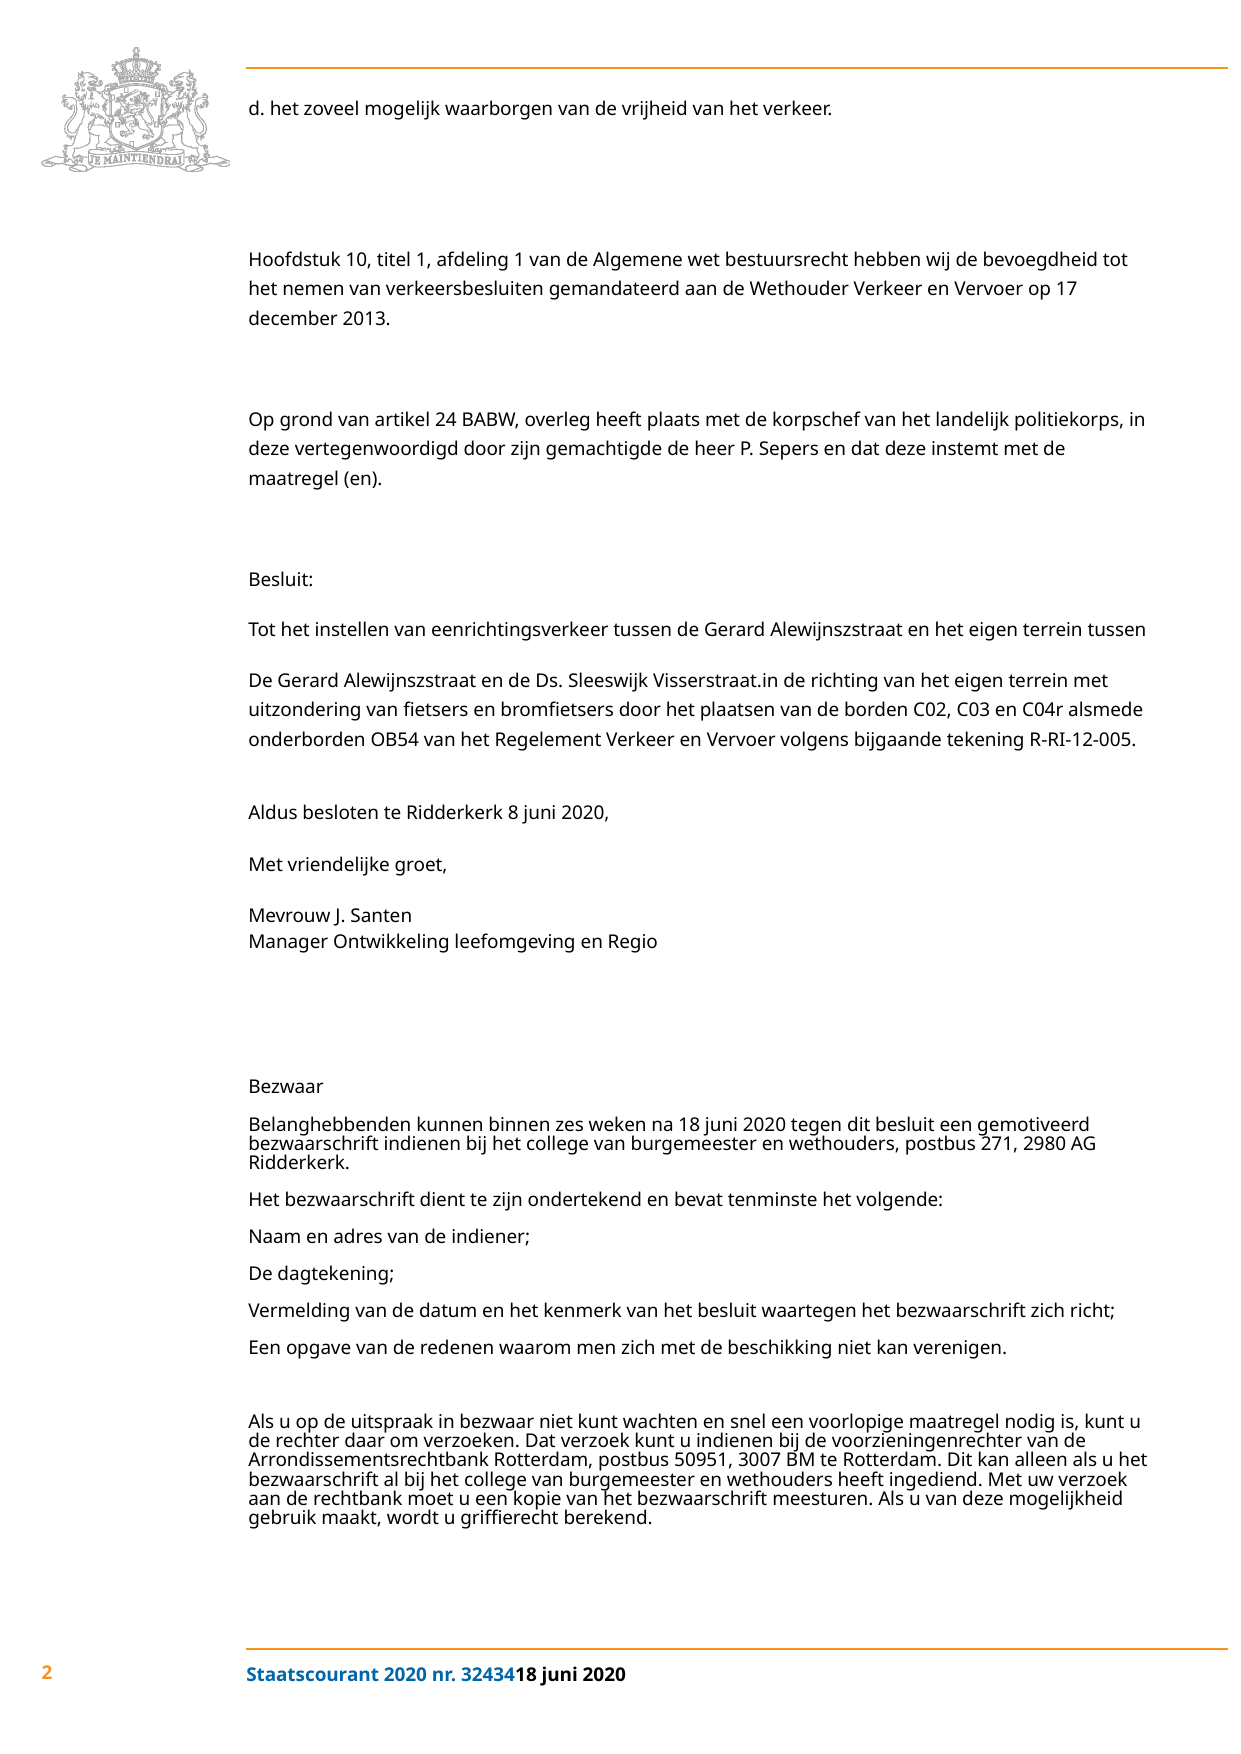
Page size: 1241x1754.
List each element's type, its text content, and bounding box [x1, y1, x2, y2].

text Hoofdstuk 10, titel 1, afdeling 1 van de Algemene wet bestuursrecht hebben wij de bevoegdheid tot het nemen van verkeersbesluiten gemandateerd aan de Wethouder Verkeer en Vervoer op 17 december 2013. [248, 246, 1152, 331]
text Op grond van artikel 24 BABW, overleg heeft plaats met de korpschef van het landelijk politiekorps, in deze vertegenwoordigd door zijn gemachtigde de heer P. Sepers en dat deze instemt met de maatregel (en). [248, 406, 1152, 491]
text De Gerard Alewijnszstraat en de Ds. Sleeswijk Visserstraat.in de richting van het eigen terrein met uitzondering van fietsers en bromfietsers door het plaatsen van de borden C02, C03 en C04r alsmede onderborden OB54 van het Regelement Verkeer en Vervoer volgens bijgaande tekening R-RI-12-005. [248, 667, 1152, 752]
text Een opgave van de redenen waarom men zich met de beschikking niet kan verenigen. [248, 1339, 1152, 1358]
text Het bezwaarschrift dient te zijn ondertekend en bevat tenminste het volgende: [248, 1191, 1152, 1210]
text Mevrouw J. Santen [248, 902, 1152, 928]
text Aldus besloten te Ridderkerk 8 juni 2020, [248, 799, 1152, 825]
text Tot het instellen van eenrichtingsverkeer tussen de Gerard Alewijnszstraat en het eigen terrein tussen [248, 616, 1152, 642]
text Vermelding van de datum en het kenmerk van het besluit waartegen het bezwaarschrift zich richt; [248, 1302, 1152, 1321]
text Naam en adres van de indiener; [248, 1228, 1152, 1247]
text d. het zoveel mogelijk waarborgen van de vrijheid van het verkeer. [248, 95, 1152, 121]
text Bezwaar [248, 1078, 1152, 1098]
text Manager Ontwikkeling leefomgeving en Regio [248, 928, 1152, 954]
text De dagtekening; [248, 1265, 1152, 1284]
picture [41, 47, 231, 172]
text Met vriendelijke groet, [248, 851, 1152, 877]
text Belanghebbenden kunnen binnen zes weken na 18 juni 2020 tegen dit besluit een gemotiveerd bezwaarschrift indienen bij het college van burgemeester en wethouders, postbus 271, 2980 AG Ridderkerk. [248, 1116, 1152, 1173]
text Als u op de uitspraak in bezwaar niet kunt wachten en snel een voorlopige maatregel nodig is, kunt u de rechter daar om verzoeken. Dat verzoek kunt u indienen bij de voorzieningenrechter van de Arrondissementsrechtbank Rotterdam, postbus 50951, 3007 BM te Rotterdam. Dit kan alleen als u het bezwaarschrift al bij het college van burgemeester en wethouders heeft ingediend. Met uw verzoek aan de rechtbank moet u een kopie van het bezwaarschrift meesturen. Als u van deze mogelijkheid gebruik maakt, wordt u griffierecht berekend. [248, 1413, 1152, 1528]
text Besluit: [248, 566, 1152, 592]
